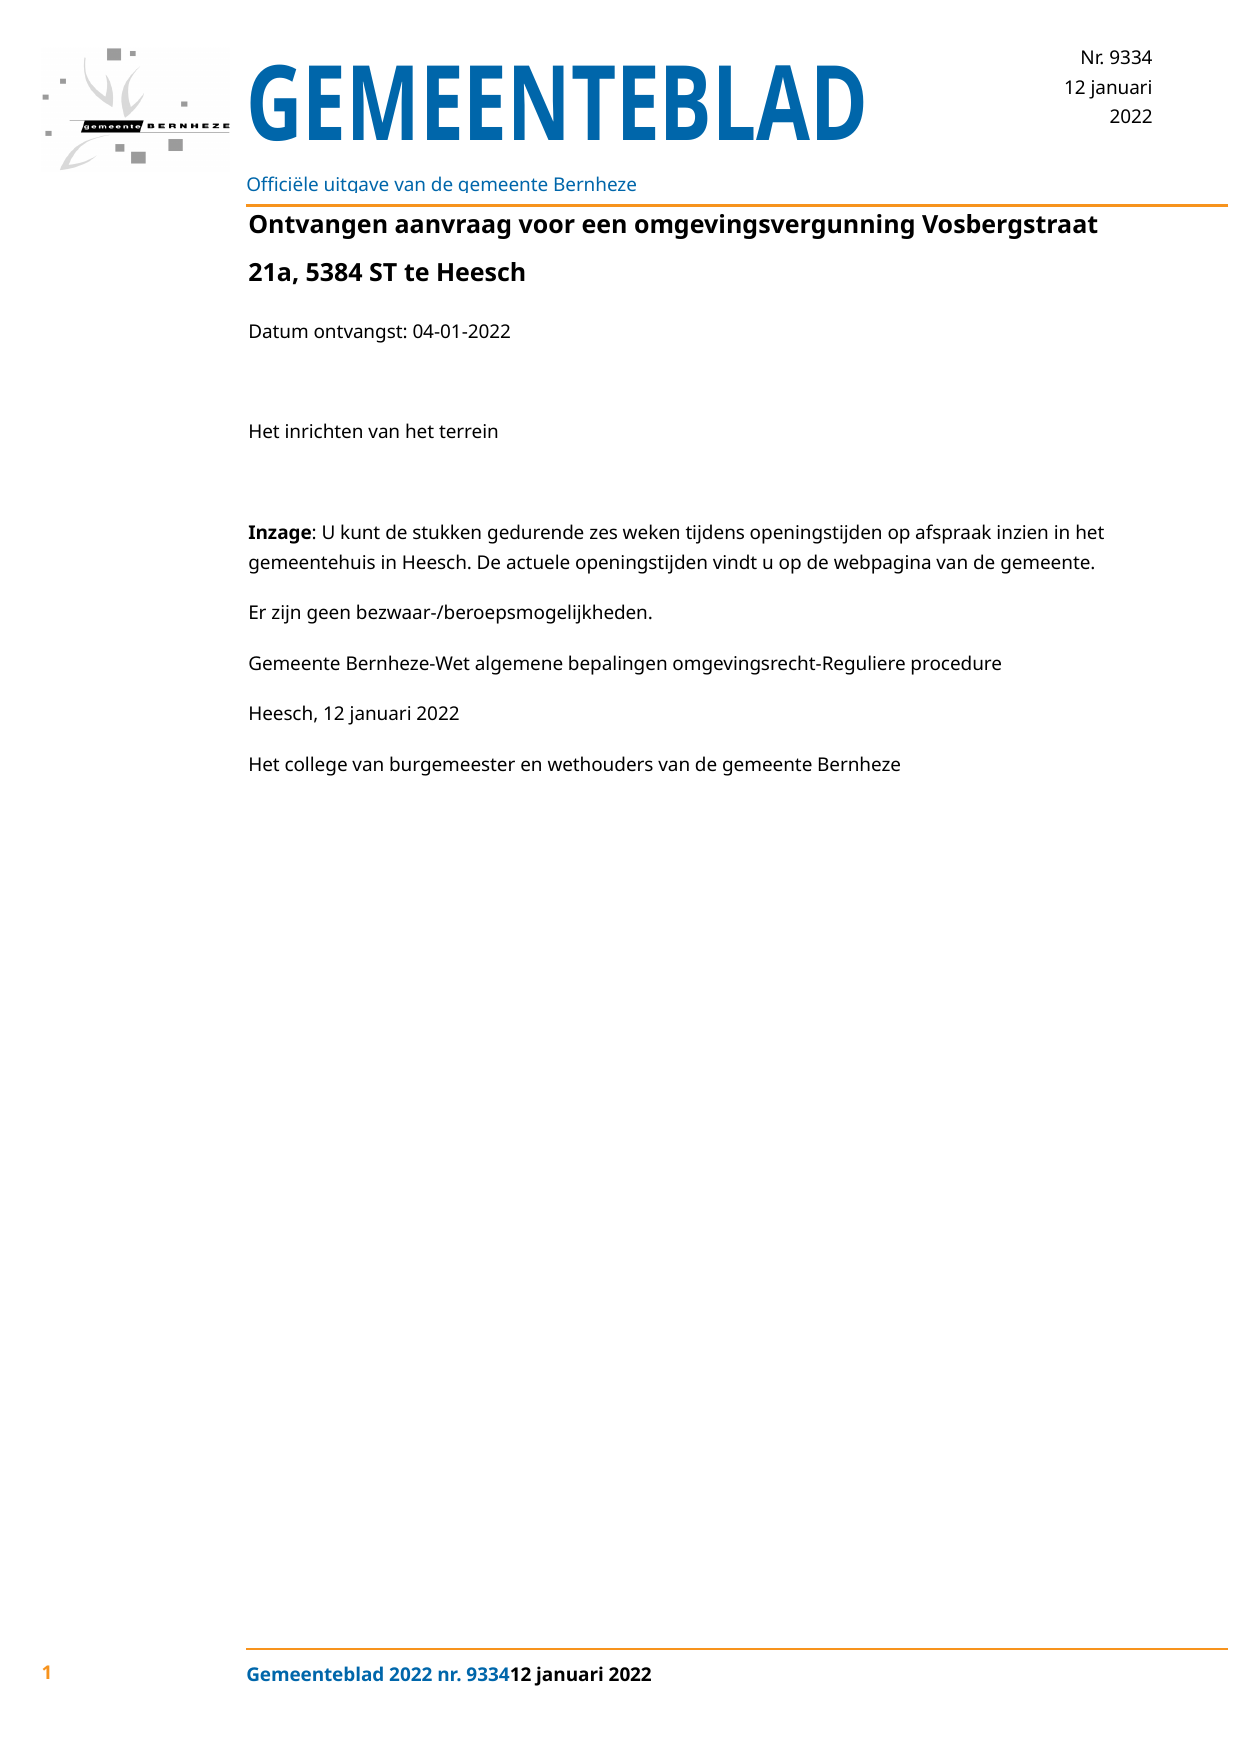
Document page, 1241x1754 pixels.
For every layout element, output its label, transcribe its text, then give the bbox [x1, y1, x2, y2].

text Heesch, 12 januari 2022 [248, 700, 1152, 726]
picture [41, 47, 231, 172]
text Datum ontvangst: 04-01-2022 [248, 318, 1152, 344]
text Het inrichten van het terrein [248, 419, 1152, 444]
text Gemeente Bernheze-Wet algemene bepalingen omgevingsrecht-Reguliere procedure [248, 650, 1152, 676]
text Ontvangen aanvraag voor een omgevingsvergunning Vosbergstraat 21a, 5384 ST te Heesch [248, 207, 1152, 288]
text Het college van burgemeester en wethouders van de gemeente Bernheze [248, 751, 1152, 777]
text Er zijn geen bezwaar-/beroepsmogelijkheden. [248, 599, 1152, 625]
text Inzage: U kunt de stukken gedurende zes weken tijdens openingstijden op afspraak inzien in het gemeentehuis in Heesch. De actuele openingstijden vindt u op de webpagina van de gemeente. [248, 519, 1152, 575]
